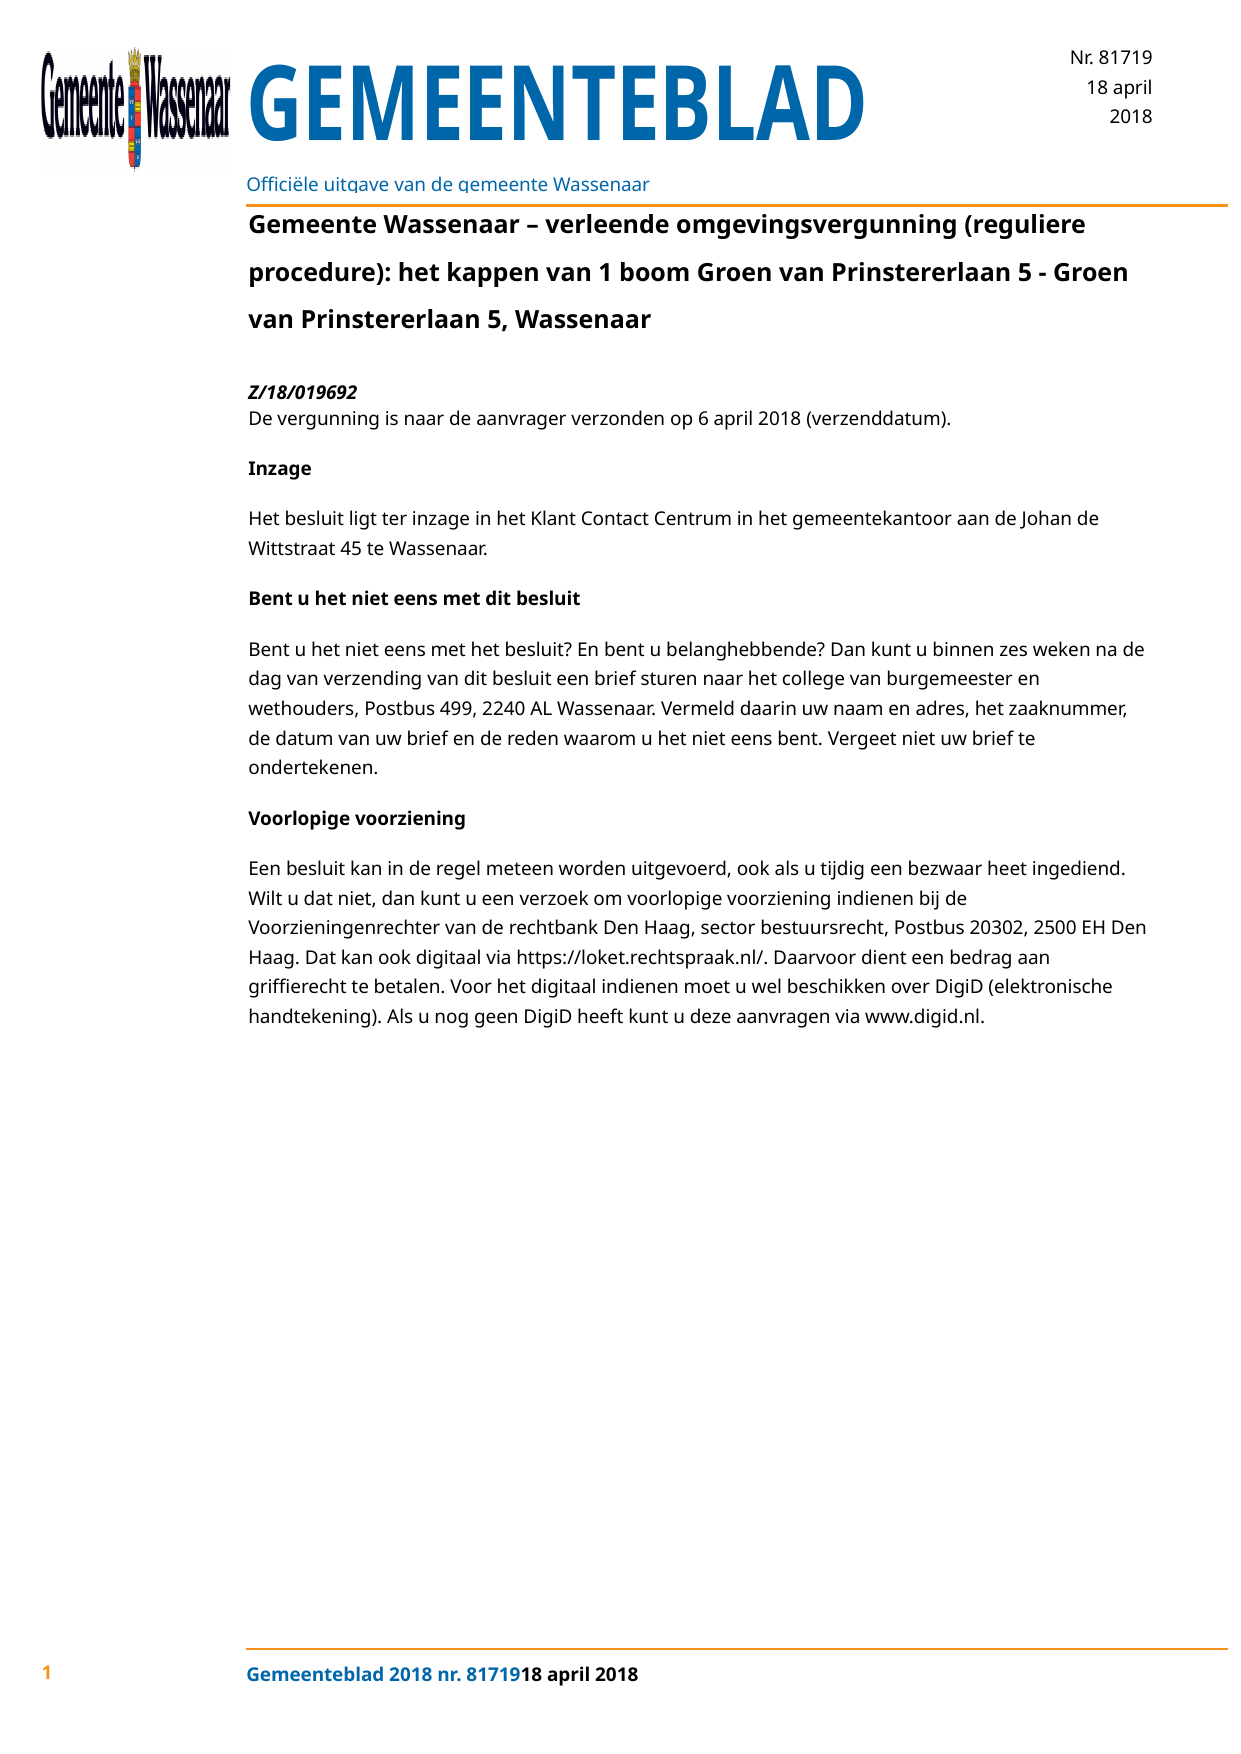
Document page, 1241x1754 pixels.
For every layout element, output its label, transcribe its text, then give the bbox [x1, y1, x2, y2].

text Een besluit kan in de regel meteen worden uitgevoerd, ook als u tijdig een bezwaar heet ingediend. Wilt u dat niet, dan kunt u een verzoek om voorlopige voorziening indienen bij de Voorzieningenrechter van de rechtbank Den Haag, sector bestuursrecht, Postbus 20302, 2500 EH Den Haag. Dat kan ook digitaal via https://loket.rechtspraak.nl/. Daarvoor dient een bedrag aan griffierecht te betalen. Voor het digitaal indienen moet u wel beschikken over DigiD (elektronische handtekening). Als u nog geen DigiD heeft kunt u deze aanvragen via www.digid.nl. [248, 855, 1152, 1029]
picture [41, 47, 231, 172]
text Het besluit ligt ter inzage in het Klant Contact Centrum in het gemeentekantoor aan de Johan de Wittstraat 45 te Wassenaar. [248, 506, 1152, 561]
text Voorlopige voorziening [248, 805, 1152, 831]
text Inzage [248, 455, 1152, 481]
text De vergunning is naar de aanvrager verzonden op 6 april 2018 (verzenddatum). [248, 405, 1152, 431]
text Z/18/019692 [248, 379, 1152, 405]
text Bent u het niet eens met dit besluit [248, 586, 1152, 611]
text Bent u het niet eens met het besluit? En bent u belanghebbende? Dan kunt u binnen zes weken na de dag van verzending van dit besluit een brief sturen naar het college van burgemeester en wethouders, Postbus 499, 2240 AL Wassenaar. Vermeld daarin uw naam en adres, het zaaknummer, de datum van uw brief en de reden waarom u het niet eens bent. Vergeet niet uw brief te ondertekenen. [248, 636, 1152, 780]
text Gemeente Wassenaar – verleende omgevingsvergunning (reguliere procedure): het kappen van 1 boom Groen van Prinstererlaan 5 - Groen van Prinstererlaan 5, Wassenaar [248, 207, 1152, 336]
